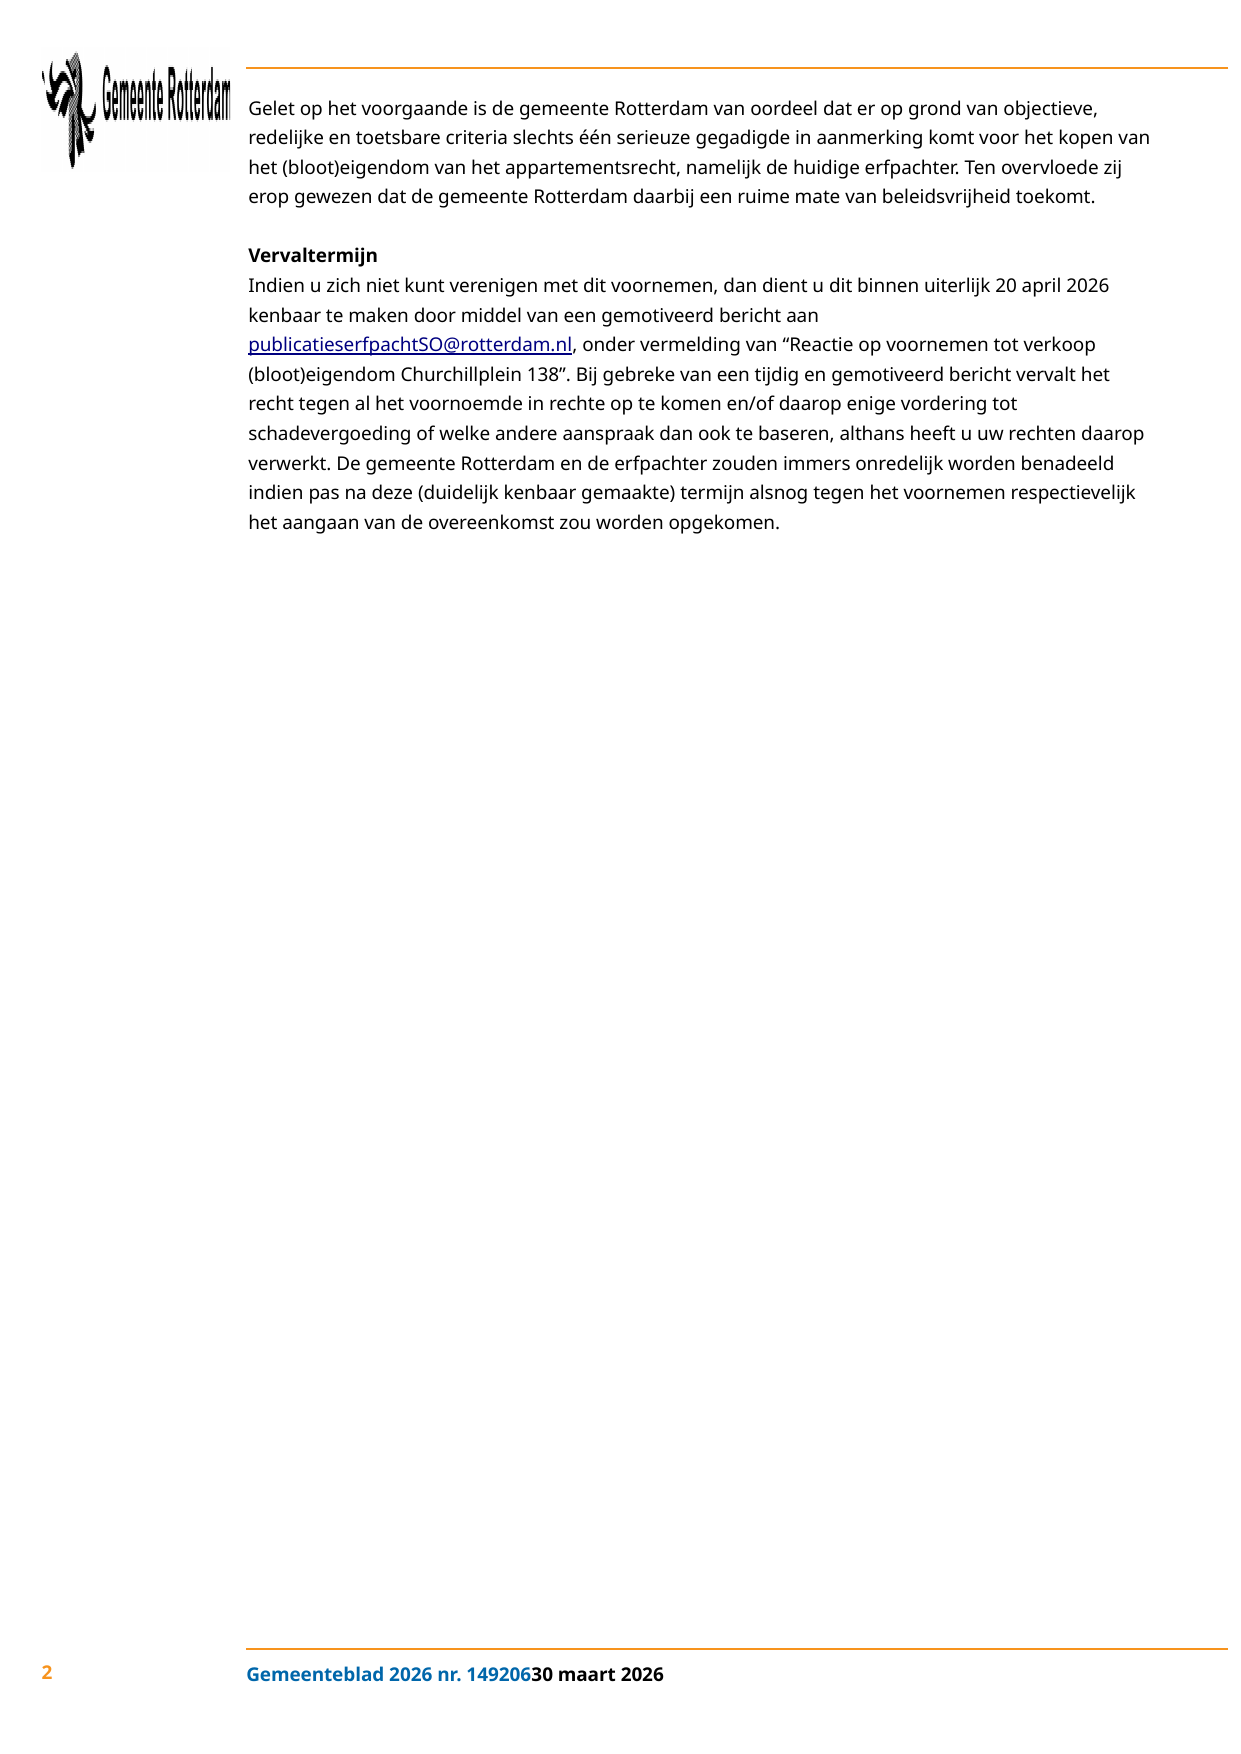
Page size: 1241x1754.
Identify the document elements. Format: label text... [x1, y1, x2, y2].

text Vervaltermijn [248, 243, 1152, 268]
text Indien u zich niet kunt verenigen met dit voornemen, dan dient u dit binnen uiterlijk 20 april 2026 kenbaar te maken door middel van een gemotiveerd bericht aan publicatieserfpachtSO@rotterdam.nl, onder vermelding van “Reactie op voornemen tot verkoop (bloot)eigendom Churchillplein 138”. Bij gebreke van een tijdig en gemotiveerd bericht vervalt het recht tegen al het voornoemde in rechte op te komen en/of daarop enige vordering tot schadevergoeding of welke andere aanspraak dan ook te baseren, althans heeft u uw rechten daarop verwerkt. De gemeente Rotterdam en de erfpachter zouden immers onredelijk worden benadeeld indien pas na deze (duidelijk kenbaar gemaakte) termijn alsnog tegen het voornemen respectievelijk het aangaan van de overeenkomst zou worden opgekomen. [248, 272, 1152, 535]
text Gelet op het voorgaande is de gemeente Rotterdam van oordeel dat er op grond van objectieve, redelijke en toetsbare criteria slechts één serieuze gegadigde in aanmerking komt voor het kopen van het (bloot)eigendom van het appartementsrecht, namelijk de huidige erfpachter. Ten overvloede zij erop gewezen dat de gemeente Rotterdam daarbij een ruime mate van beleidsvrijheid toekomt. [248, 95, 1152, 209]
picture [41, 47, 231, 172]
